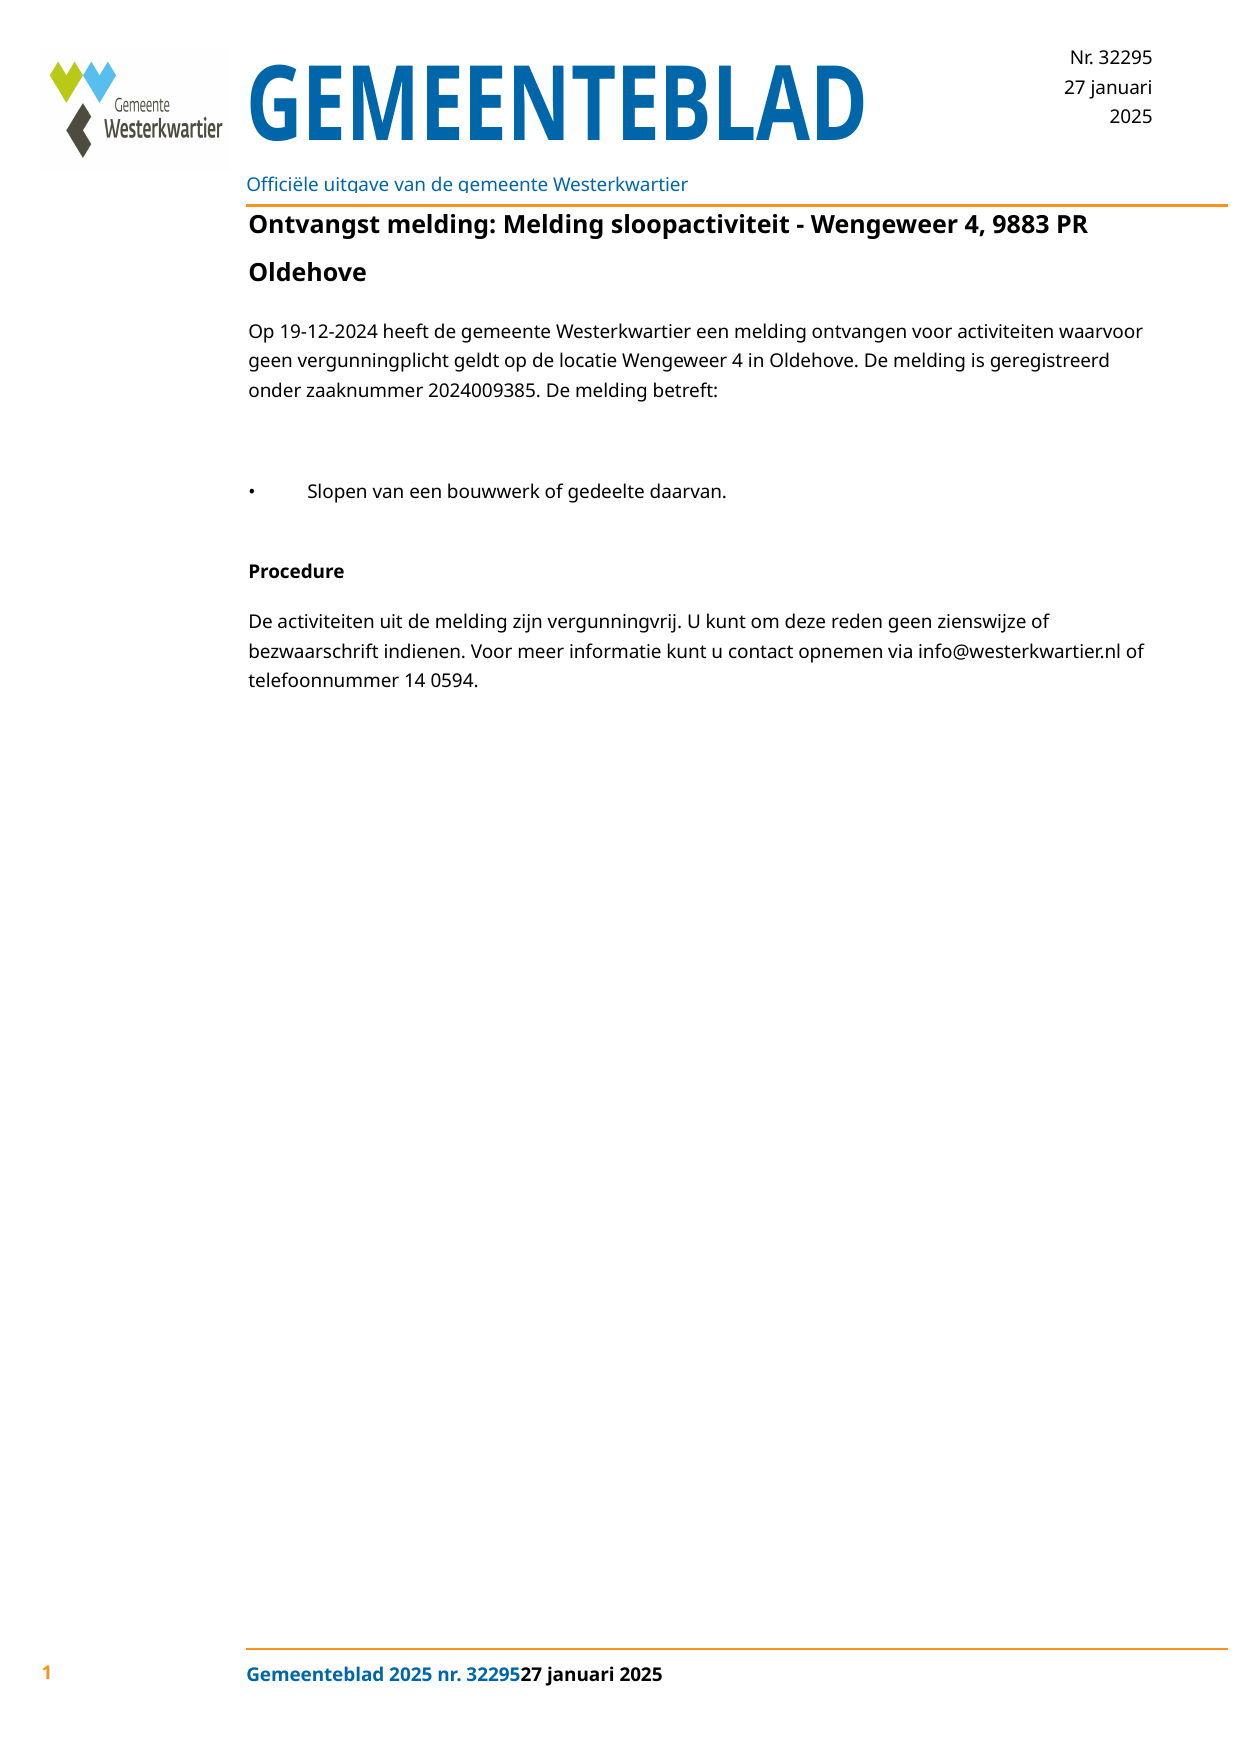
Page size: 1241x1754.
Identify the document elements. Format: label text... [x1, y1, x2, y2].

text De activiteiten uit de melding zijn vergunningvrij. U kunt om deze reden geen zienswijze of bezwaarschrift indienen. Voor meer informatie kunt u contact opnemen via info@westerkwartier.nl of telefoonnummer 14 0594. [248, 608, 1152, 693]
text Procedure [248, 558, 1152, 584]
picture [41, 47, 231, 172]
text Op 19-12-2024 heeft de gemeente Westerkwartier een melding ontvangen voor activiteiten waarvoor geen vergunningplicht geldt op de locatie Wengeweer 4 in Oldehove. De melding is geregistreerd onder zaaknummer 2024009385. De melding betreft: [248, 318, 1152, 403]
text Ontvangst melding: Melding sloopactiviteit - Wengeweer 4, 9883 PR Oldehove [248, 207, 1152, 288]
list Slopen van een bouwwerk of gedeelte daarvan. [248, 478, 1152, 504]
